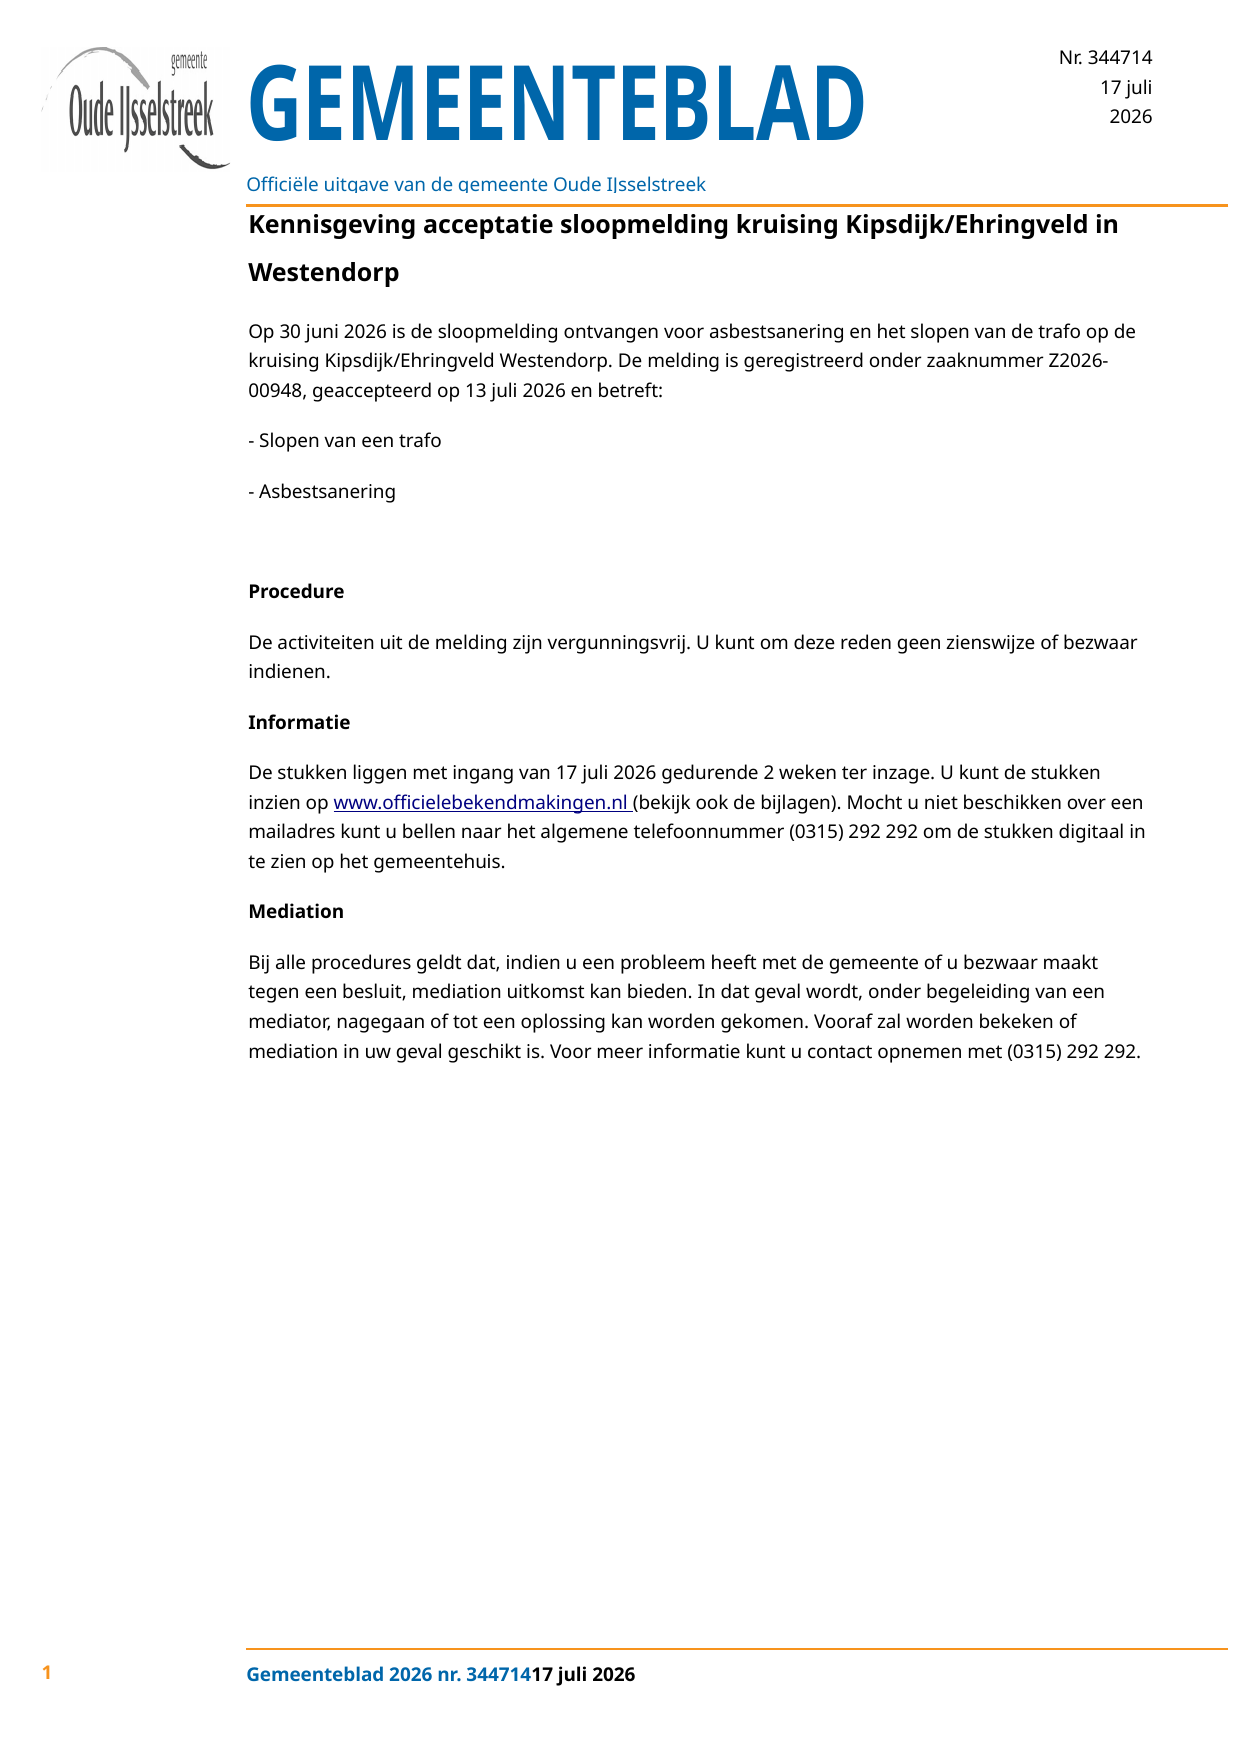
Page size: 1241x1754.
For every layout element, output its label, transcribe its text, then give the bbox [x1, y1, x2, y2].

text Op 30 juni 2026 is de sloopmelding ontvangen voor asbestsanering en het slopen van de trafo op de kruising Kipsdijk/Ehringveld Westendorp. De melding is geregistreerd onder zaaknummer Z2026-00948, geaccepteerd op 13 juli 2026 en betreft: [248, 318, 1152, 403]
text Mediation [248, 899, 1152, 924]
text De stukken liggen met ingang van 17 juli 2026 gedurende 2 weken ter inzage. U kunt de stukken inzien op www.officielebekendmakingen.nl (bekijk ook de bijlagen). Mocht u niet beschikken over een mailadres kunt u bellen naar het algemene telefoonnummer (0315) 292 292 om de stukken digitaal in te zien op het gemeentehuis. [248, 759, 1152, 874]
text De activiteiten uit de melding zijn vergunningsvrij. U kunt om deze reden geen zienswijze of bezwaar indienen. [248, 629, 1152, 684]
text - Asbestsanering [248, 478, 1152, 504]
text Bij alle procedures geldt dat, indien u een probleem heeft met de gemeente of u bezwaar maakt tegen een besluit, mediation uitkomst kan bieden. In dat geval wordt, onder begeleiding van een mediator, nagegaan of tot een oplossing kan worden gekomen. Vooraf zal worden bekeken of mediation in uw geval geschikt is. Voor meer informatie kunt u contact opnemen met (0315) 292 292. [248, 949, 1152, 1064]
text Kennisgeving acceptatie sloopmelding kruising Kipsdijk/Ehringveld in Westendorp [248, 207, 1152, 288]
text Informatie [248, 709, 1152, 735]
text - Slopen van een trafo [248, 427, 1152, 453]
picture [41, 47, 231, 172]
text Procedure [248, 579, 1152, 604]
